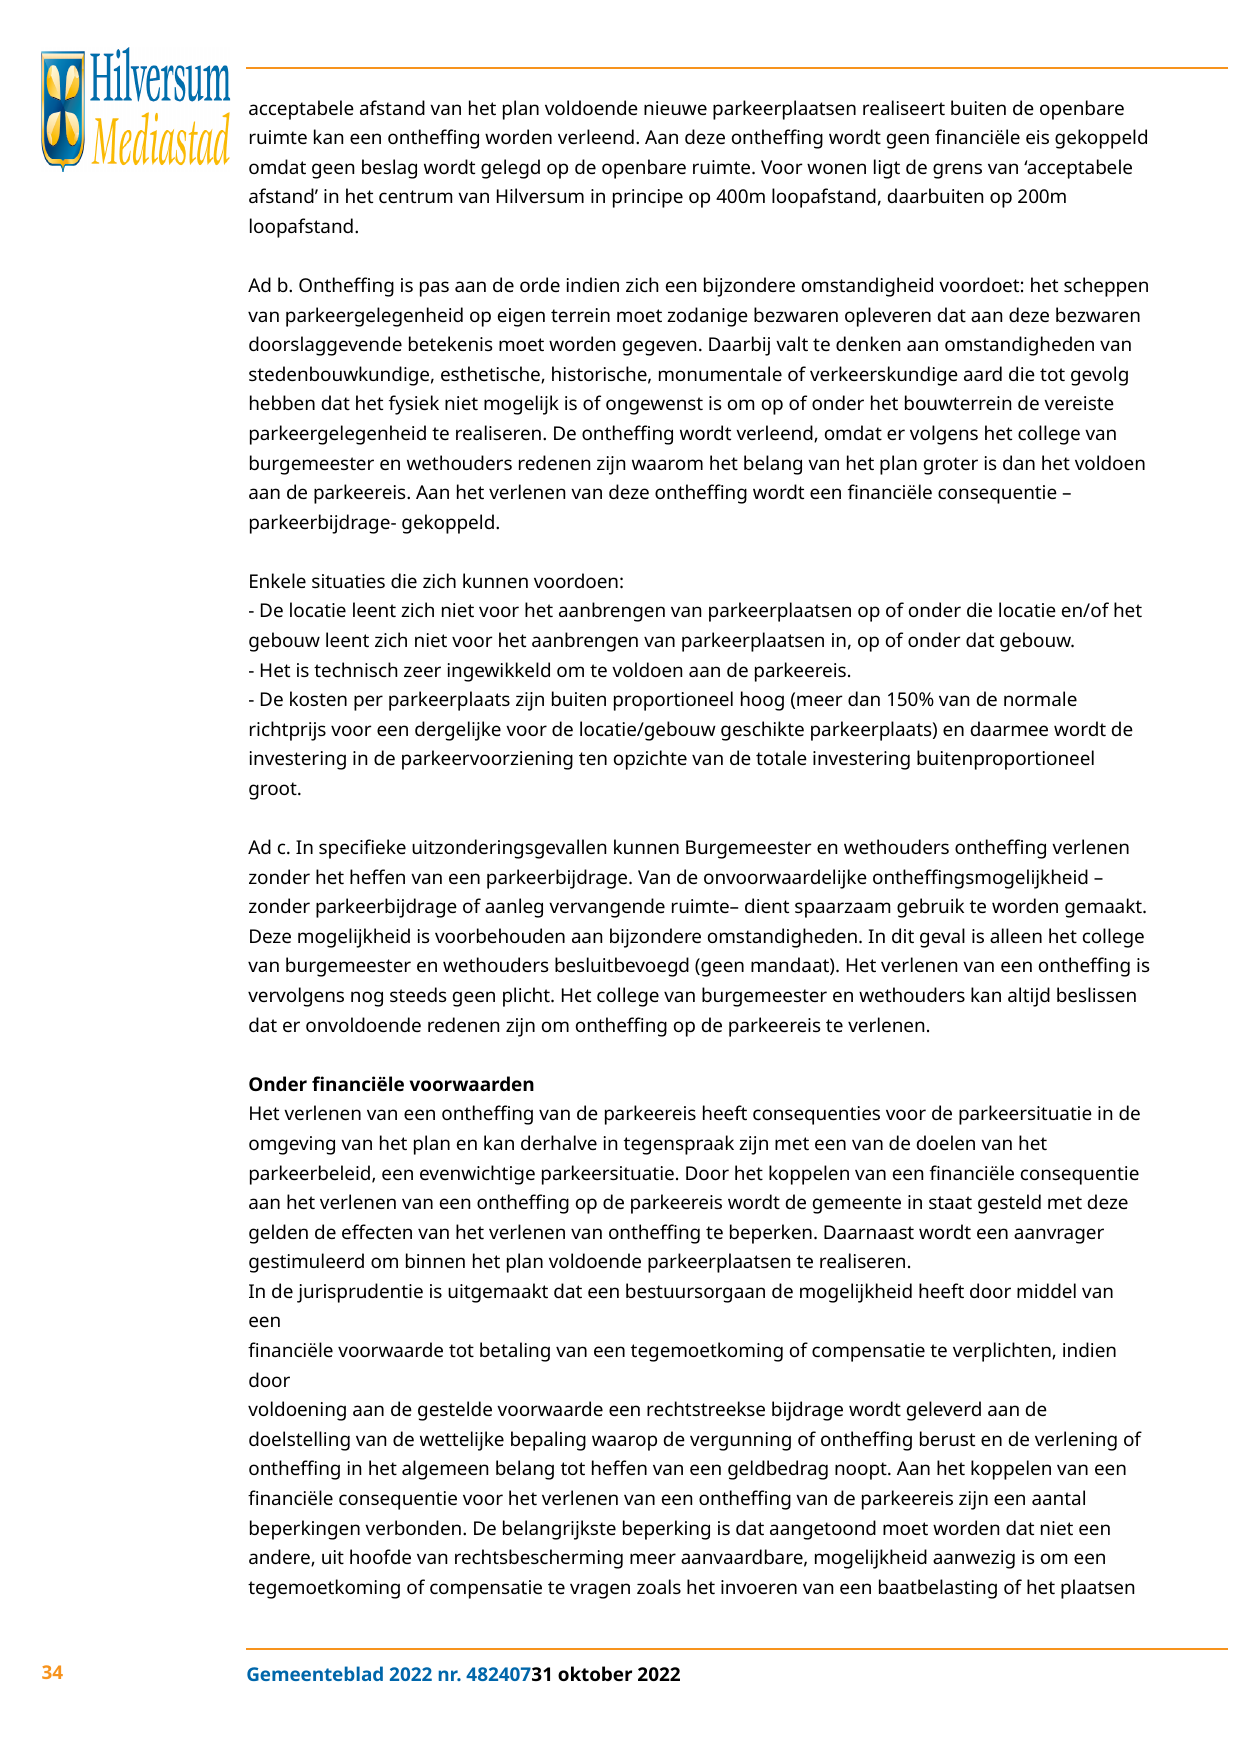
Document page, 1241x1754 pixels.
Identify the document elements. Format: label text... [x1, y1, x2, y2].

text Onder financiële voorwaarden [248, 1071, 1152, 1097]
text In de jurisprudentie is uitgemaakt dat een bestuursorgaan de mogelijkheid heeft door middel van een [248, 1278, 1152, 1333]
text voldoening aan de gestelde voorwaarde een rechtstreekse bijdrage wordt geleverd aan de doelstelling van de wettelijke bepaling waarop de vergunning of ontheffing berust en de verlening of ontheffing in het algemeen belang tot heffen van een geldbedrag noopt. Aan het koppelen van een financiële consequentie voor het verlenen van een ontheffing van de parkeereis zijn een aantal beperkingen verbonden. De belangrijkste beperking is dat aangetoond moet worden dat niet een andere, uit hoofde van rechtsbescherming meer aanvaardbare, mogelijkheid aanwezig is om een tegemoetkoming of compensatie te vragen zoals het invoeren van een baatbelasting of het plaatsen [248, 1396, 1152, 1600]
text doorslaggevende betekenis moet worden gegeven. Daarbij valt te denken aan omstandigheden van [248, 331, 1152, 357]
text Enkele situaties die zich kunnen voordoen: [248, 568, 1152, 594]
text gebouw leent zich niet voor het aanbrengen van parkeerplaatsen in, op of onder dat gebouw. [248, 627, 1152, 653]
text - Het is technisch zeer ingewikkeld om te voldoen aan de parkeereis. [248, 657, 1152, 683]
text - De kosten per parkeerplaats zijn buiten proportioneel hoog (meer dan 150% van de normale [248, 686, 1152, 712]
text omgeving van het plan en kan derhalve in tegenspraak zijn met een van de doelen van het parkeerbeleid, een evenwichtige parkeersituatie. Door het koppelen van een financiële consequentie aan het verlenen van een ontheffing op de parkeereis wordt de gemeente in staat gesteld met deze gelden de effecten van het verlenen van ontheffing te beperken. Daarnaast wordt een aanvrager gestimuleerd om binnen het plan voldoende parkeerplaatsen te realiseren. [248, 1130, 1152, 1274]
text acceptabele afstand van het plan voldoende nieuwe parkeerplaatsen realiseert buiten de openbare ruimte kan een ontheffing worden verleend. Aan deze ontheffing wordt geen financiële eis gekoppeld omdat geen beslag wordt gelegd op de openbare ruimte. Voor wonen ligt de grens van ‘acceptabele afstand’ in het centrum van Hilversum in principe op 400m loopafstand, daarbuiten op 200m loopafstand. [248, 95, 1152, 239]
text stedenbouwkundige, esthetische, historische, monumentale of verkeerskundige aard die tot gevolg hebben dat het fysiek niet mogelijk is of ongewenst is om op of onder het bouwterrein de vereiste [248, 361, 1152, 416]
text - De locatie leent zich niet voor het aanbrengen van parkeerplaatsen op of onder die locatie en/of het [248, 598, 1152, 623]
text Het verlenen van een ontheffing van de parkeereis heeft consequenties voor de parkeersituatie in de [248, 1101, 1152, 1126]
text Ad b. Ontheffing is pas aan de orde indien zich een bijzondere omstandigheid voordoet: het scheppen van parkeergelegenheid op eigen terrein moet zodanige bezwaren opleveren dat aan deze bezwaren [248, 272, 1152, 328]
text investering in de parkeervoorziening ten opzichte van de totale investering buitenproportioneel groot. [248, 746, 1152, 801]
text richtprijs voor een dergelijke voor de locatie/gebouw geschikte parkeerplaats) en daarmee wordt de [248, 716, 1152, 742]
text financiële voorwaarde tot betaling van een tegemoetkoming of compensatie te verplichten, indien door [248, 1337, 1152, 1393]
text Ad c. In specifieke uitzonderingsgevallen kunnen Burgemeester en wethouders ontheffing verlenen zonder het heffen van een parkeerbijdrage. Van de onvoorwaardelijke ontheffingsmogelijkheid – zonder parkeerbijdrage of aanleg vervangende ruimte– dient spaarzaam gebruik te worden gemaakt. Deze mogelijkheid is voorbehouden aan bijzondere omstandigheden. In dit geval is alleen het college van burgemeester en wethouders besluitbevoegd (geen mandaat). Het verlenen van een ontheffing is vervolgens nog steeds geen plicht. Het college van burgemeester en wethouders kan altijd beslissen dat er onvoldoende redenen zijn om ontheffing op de parkeereis te verlenen. [248, 834, 1152, 1038]
picture [41, 47, 231, 172]
text parkeergelegenheid te realiseren. De ontheffing wordt verleend, omdat er volgens het college van burgemeester en wethouders redenen zijn waarom het belang van het plan groter is dan het voldoen aan de parkeereis. Aan het verlenen van deze ontheffing wordt een financiële consequentie –parkeerbijdrage- gekoppeld. [248, 420, 1152, 535]
